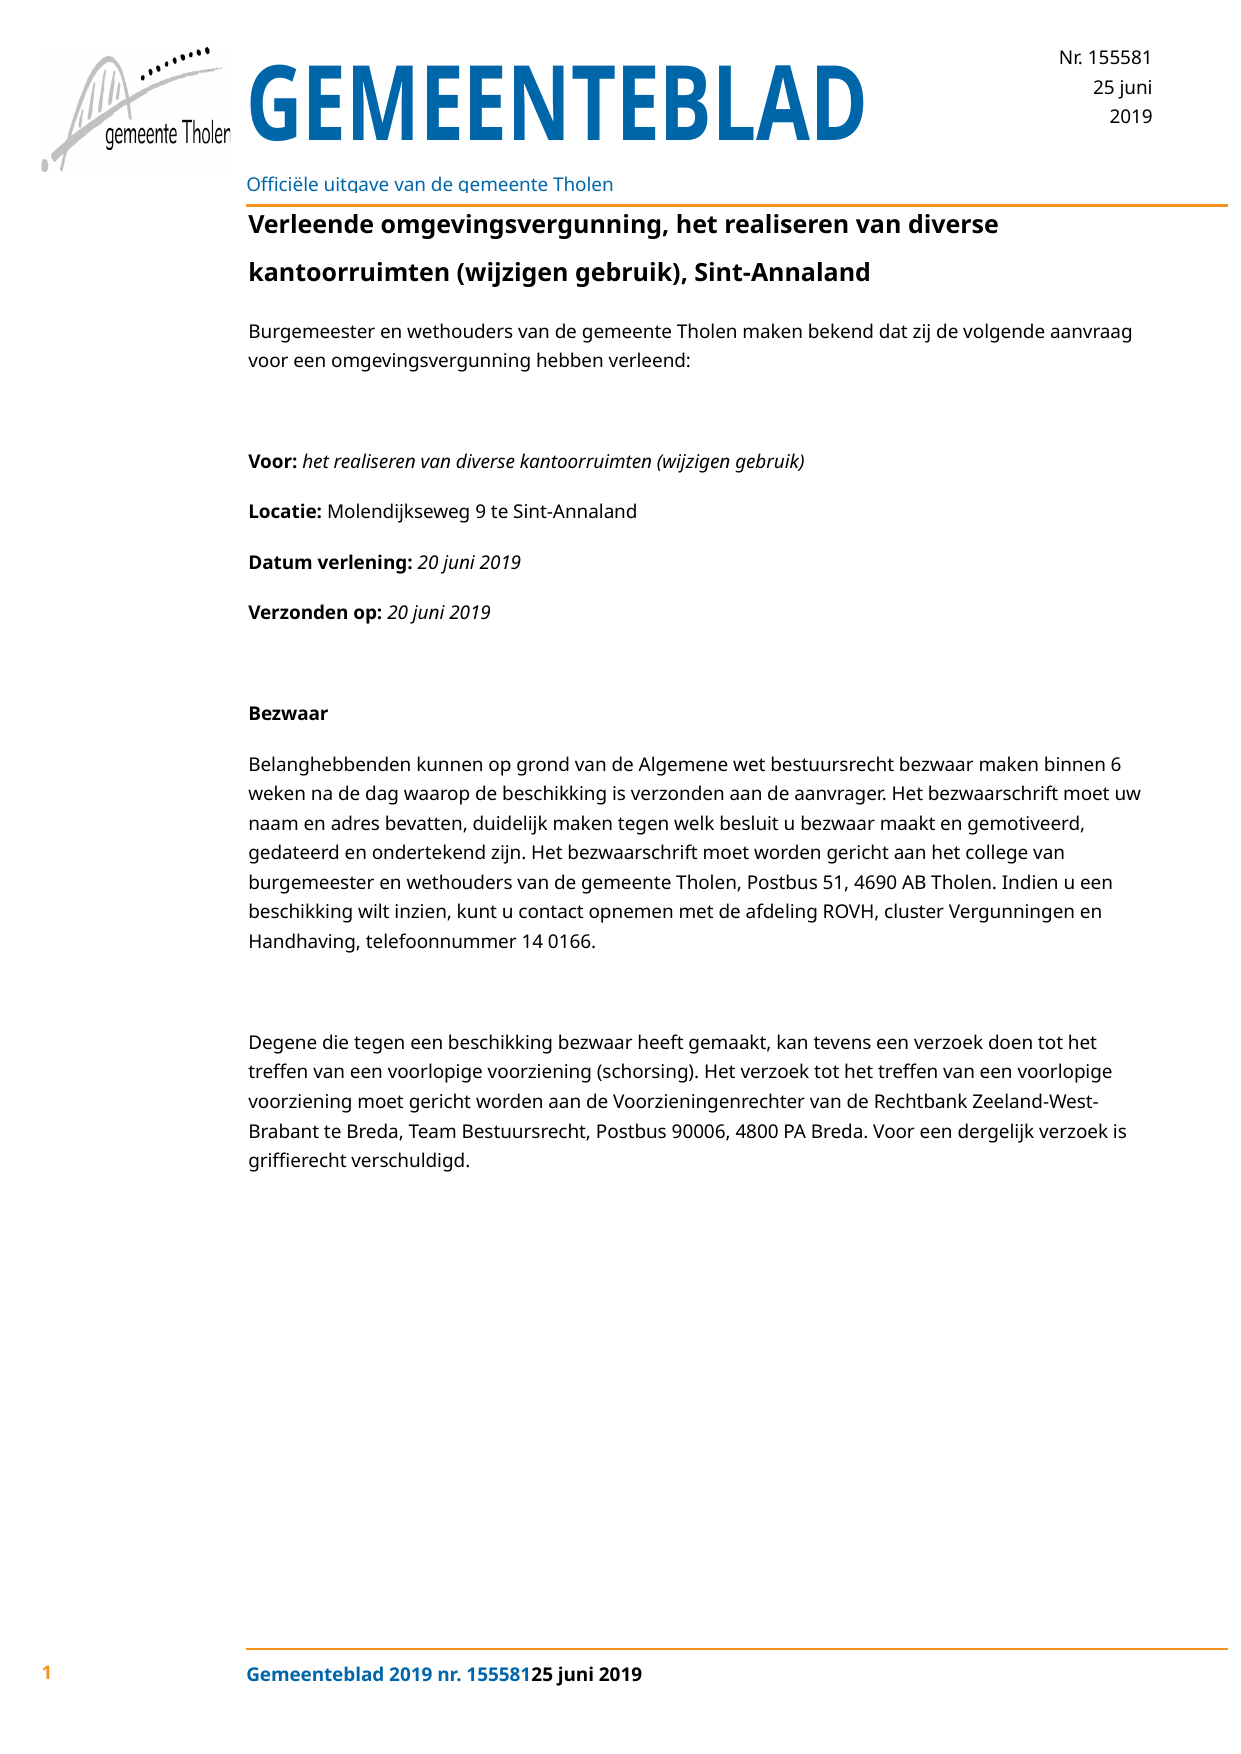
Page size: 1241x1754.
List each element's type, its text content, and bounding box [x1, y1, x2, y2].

picture [41, 47, 231, 172]
text Voor: het realiseren van diverse kantoorruimten (wijzigen gebruik) [248, 448, 1152, 474]
text Verleende omgevingsvergunning, het realiseren van diverse kantoorruimten (wijzigen gebruik), Sint-Annaland [248, 207, 1152, 288]
text Bezwaar [248, 700, 1152, 726]
text Datum verlening: 20 juni 2019 [248, 549, 1152, 575]
text Degene die tegen een beschikking bezwaar heeft gemaakt, kan tevens een verzoek doen tot het treffen van een voorlopige voorziening (schorsing). Het verzoek tot het treffen van een voorlopige voorziening moet gericht worden aan de Voorzieningenrechter van de Rechtbank Zeeland-West-Brabant te Breda, Team Bestuursrecht, Postbus 90006, 4800 PA Breda. Voor een dergelijk verzoek is griffierecht verschuldigd. [248, 1029, 1152, 1173]
text Verzonden op: 20 juni 2019 [248, 599, 1152, 625]
text Locatie: Molendijkseweg 9 te Sint-Annaland [248, 499, 1152, 524]
text Burgemeester en wethouders van de gemeente Tholen maken bekend dat zij de volgende aanvraag voor een omgevingsvergunning hebben verleend: [248, 318, 1152, 373]
text Belanghebbenden kunnen op grond van de Algemene wet bestuursrecht bezwaar maken binnen 6 weken na de dag waarop de beschikking is verzonden aan de aanvrager. Het bezwaarschrift moet uw naam en adres bevatten, duidelijk maken tegen welk besluit u bezwaar maakt en gemotiveerd, gedateerd en ondertekend zijn. Het bezwaarschrift moet worden gericht aan het college van burgemeester en wethouders van de gemeente Tholen, Postbus 51, 4690 AB Tholen. Indien u een beschikking wilt inzien, kunt u contact opnemen met de afdeling ROVH, cluster Vergunningen en Handhaving, telefoonnummer 14 0166. [248, 751, 1152, 954]
